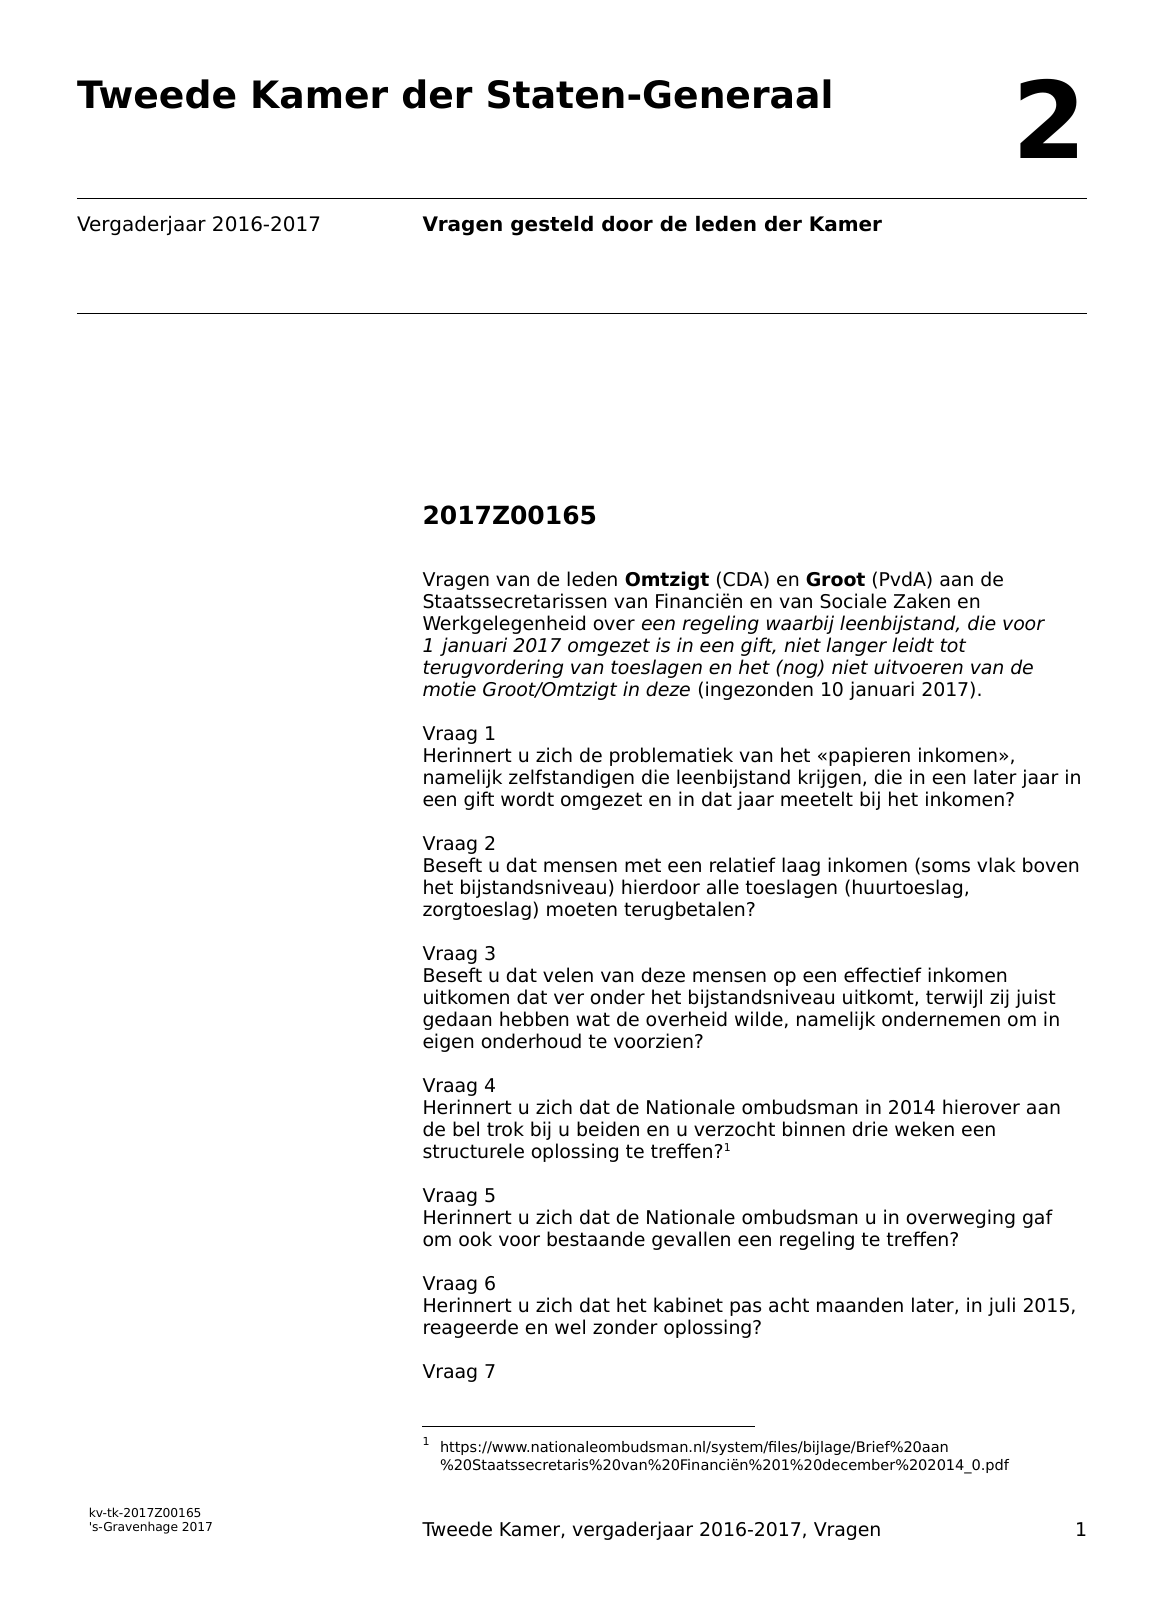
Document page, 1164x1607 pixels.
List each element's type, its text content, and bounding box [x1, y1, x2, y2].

text Vraag 7 [422, 1361, 1087, 1383]
text Herinnert u zich dat de Nationale ombudsman in 2014 hierover aan de bel trok bij u beiden en u verzocht binnen drie weken een structurele oplossing te treffen? [422, 1097, 1087, 1163]
text Beseft u dat velen van deze mensen op een effectief inkomen uitkomen dat ver onder het bijstandsniveau uitkomt, terwijl zij juist gedaan hebben wat de overheid wilde, namelijk ondernemen om in eigen onderhoud te voorzien? [422, 965, 1087, 1053]
text Herinnert u zich de problematiek van het «papieren inkomen», namelijk zelfstandigen die leenbijstand krijgen, die in een later jaar in een gift wordt omgezet en in dat jaar meetelt bij het inkomen? [422, 745, 1087, 811]
text Vraag 5 [422, 1185, 1087, 1207]
text Vraag 6 [422, 1273, 1087, 1295]
text Herinnert u zich dat het kabinet pas acht maanden later, in juli 2015, reageerde en wel zonder oplossing? [422, 1295, 1087, 1339]
text kv-tk-2017Z00165 [88, 1506, 323, 1520]
text Herinnert u zich dat de Nationale ombudsman u in overweging gaf om ook voor bestaande gevallen een regeling te treffen? [422, 1207, 1087, 1251]
text Vraag 3 [422, 943, 1087, 965]
text Vragen van de leden Omtzigt (CDA) en Groot (PvdA) aan de Staatssecretarissen van Financiën en van Sociale Zaken en Werkgelegenheid over een regeling waarbij leenbijstand, die voor 1 januari 2017 omgezet is in een gift, niet langer leidt tot terugvordering van toeslagen en het (nog) niet uitvoeren van de motie Groot/Omtzigt in deze (ingezonden 10 januari 2017). [422, 569, 1087, 701]
table_header Tweede Kamer der Staten-Generaal [77, 59, 886, 198]
text 2017Z00165 [422, 501, 1087, 531]
text 's-Gravenhage 2017 [88, 1520, 323, 1534]
text Vraag 1 [422, 723, 1087, 745]
table_cell Vragen gesteld door de leden der Kamer [422, 199, 1087, 313]
text Vraag 4 [422, 1075, 1087, 1097]
text Vraag 2 [422, 833, 1087, 855]
table_cell Vergaderjaar 2016-2017 [77, 199, 422, 313]
text Beseft u dat mensen met een relatief laag inkomen (soms vlak boven het bijstandsniveau) hierdoor alle toeslagen (huurtoeslag, zorgtoeslag) moeten terugbetalen? [422, 855, 1087, 921]
table_header 2 [886, 59, 1087, 198]
text https://www.nationaleombudsman.nl/system/files/bijlage/Brief%20aan%20Staatssecretaris%20van%20Financiën%201%20december%202014_0.pdf [422, 1435, 1087, 1474]
